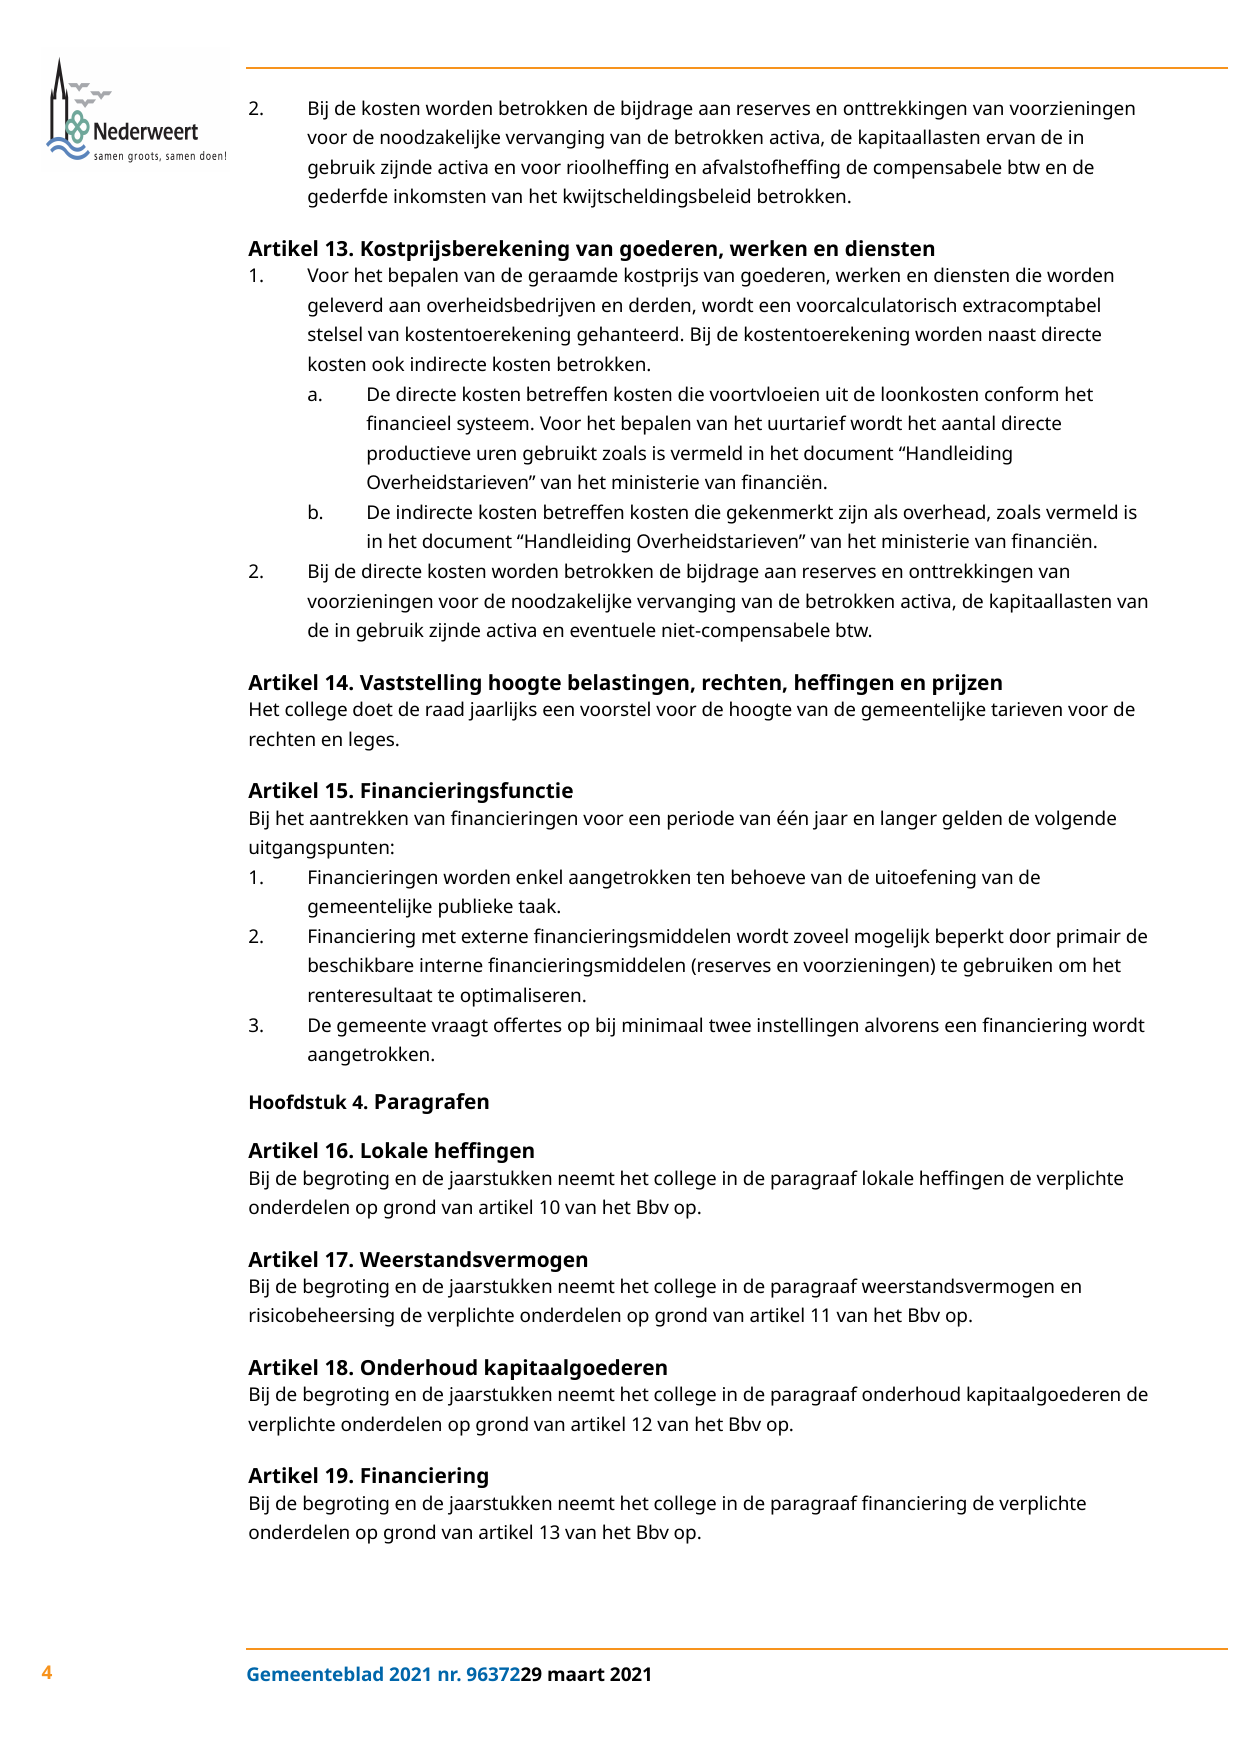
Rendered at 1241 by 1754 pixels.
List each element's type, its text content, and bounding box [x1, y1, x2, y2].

picture [41, 47, 231, 172]
text Artikel 18. Onderhoud kapitaalgoederen [248, 1353, 1152, 1382]
list Voor het bepalen van de geraamde kostprijs van goederen, werken en diensten die worden geleverd aan overheidsbedrijven en derden, wordt een voorcalculatorisch extracomptabel stelsel van kostentoerekening gehanteerd. Bij de kostentoerekening worden naast directe kosten ook indirecte kosten betrokken. [248, 262, 1152, 377]
text Artikel 19. Financiering [248, 1462, 1152, 1490]
text Artikel 15. Financieringsfunctie [248, 776, 1152, 805]
text Artikel 13. Kostprijsberekening van goederen, werken en diensten [248, 234, 1152, 262]
list Financiering met externe financieringsmiddelen wordt zoveel mogelijk beperkt door primair de beschikbare interne financieringsmiddelen (reserves en voorzieningen) te gebruiken om het renteresultaat te optimaliseren. [248, 923, 1152, 1008]
text Artikel 17. Weerstandsvermogen [248, 1245, 1152, 1273]
text Hoofdstuk 4. Paragrafen [248, 1087, 1152, 1115]
text Artikel 14. Vaststelling hoogte belastingen, rechten, heffingen en prijzen [248, 668, 1152, 696]
text Bij de begroting en de jaarstukken neemt het college in de paragraaf lokale heffingen de verplichte onderdelen op grond van artikel 10 van het Bbv op. [248, 1165, 1152, 1220]
text Bij de begroting en de jaarstukken neemt het college in de paragraaf weerstandsvermogen en risicobeheersing de verplichte onderdelen op grond van artikel 11 van het Bbv op. [248, 1273, 1152, 1328]
text Artikel 16. Lokale heffingen [248, 1136, 1152, 1165]
list De gemeente vraagt offertes op bij minimaal twee instellingen alvorens een financiering wordt aangetrokken. [248, 1012, 1152, 1067]
text Bij de begroting en de jaarstukken neemt het college in de paragraaf financiering de verplichte onderdelen op grond van artikel 13 van het Bbv op. [248, 1490, 1152, 1545]
list De directe kosten betreffen kosten die voortvloeien uit de loonkosten conform het financieel systeem. Voor het bepalen van het uurtarief wordt het aantal directe productieve uren gebruikt zoals is vermeld in het document “Handleiding Overheidstarieven” van het ministerie van financiën. [307, 381, 1152, 495]
text Bij het aantrekken van financieringen voor een periode van één jaar en langer gelden de volgende uitgangspunten: [248, 805, 1152, 860]
text Bij de begroting en de jaarstukken neemt het college in de paragraaf onderhoud kapitaalgoederen de verplichte onderdelen op grond van artikel 12 van het Bbv op. [248, 1382, 1152, 1437]
text Het college doet de raad jaarlijks een voorstel voor de hoogte van de gemeentelijke tarieven voor de rechten en leges. [248, 696, 1152, 752]
list Bij de kosten worden betrokken de bijdrage aan reserves en onttrekkingen van voorzieningen voor de noodzakelijke vervanging van de betrokken activa, de kapitaallasten ervan de in gebruik zijnde activa en voor rioolheffing en afvalstofheffing de compensabele btw en de gederfde inkomsten van het kwijtscheldingsbeleid betrokken. [248, 95, 1152, 209]
list De indirecte kosten betreffen kosten die gekenmerkt zijn als overhead, zoals vermeld is in het document “Handleiding Overheidstarieven” van het ministerie van financiën. [307, 499, 1152, 554]
list Financieringen worden enkel aangetrokken ten behoeve van de uitoefening van de gemeentelijke publieke taak. [248, 864, 1152, 919]
list Bij de directe kosten worden betrokken de bijdrage aan reserves en onttrekkingen van voorzieningen voor de noodzakelijke vervanging van de betrokken activa, de kapitaallasten van de in gebruik zijnde activa en eventuele niet-compensabele btw. [248, 558, 1152, 643]
